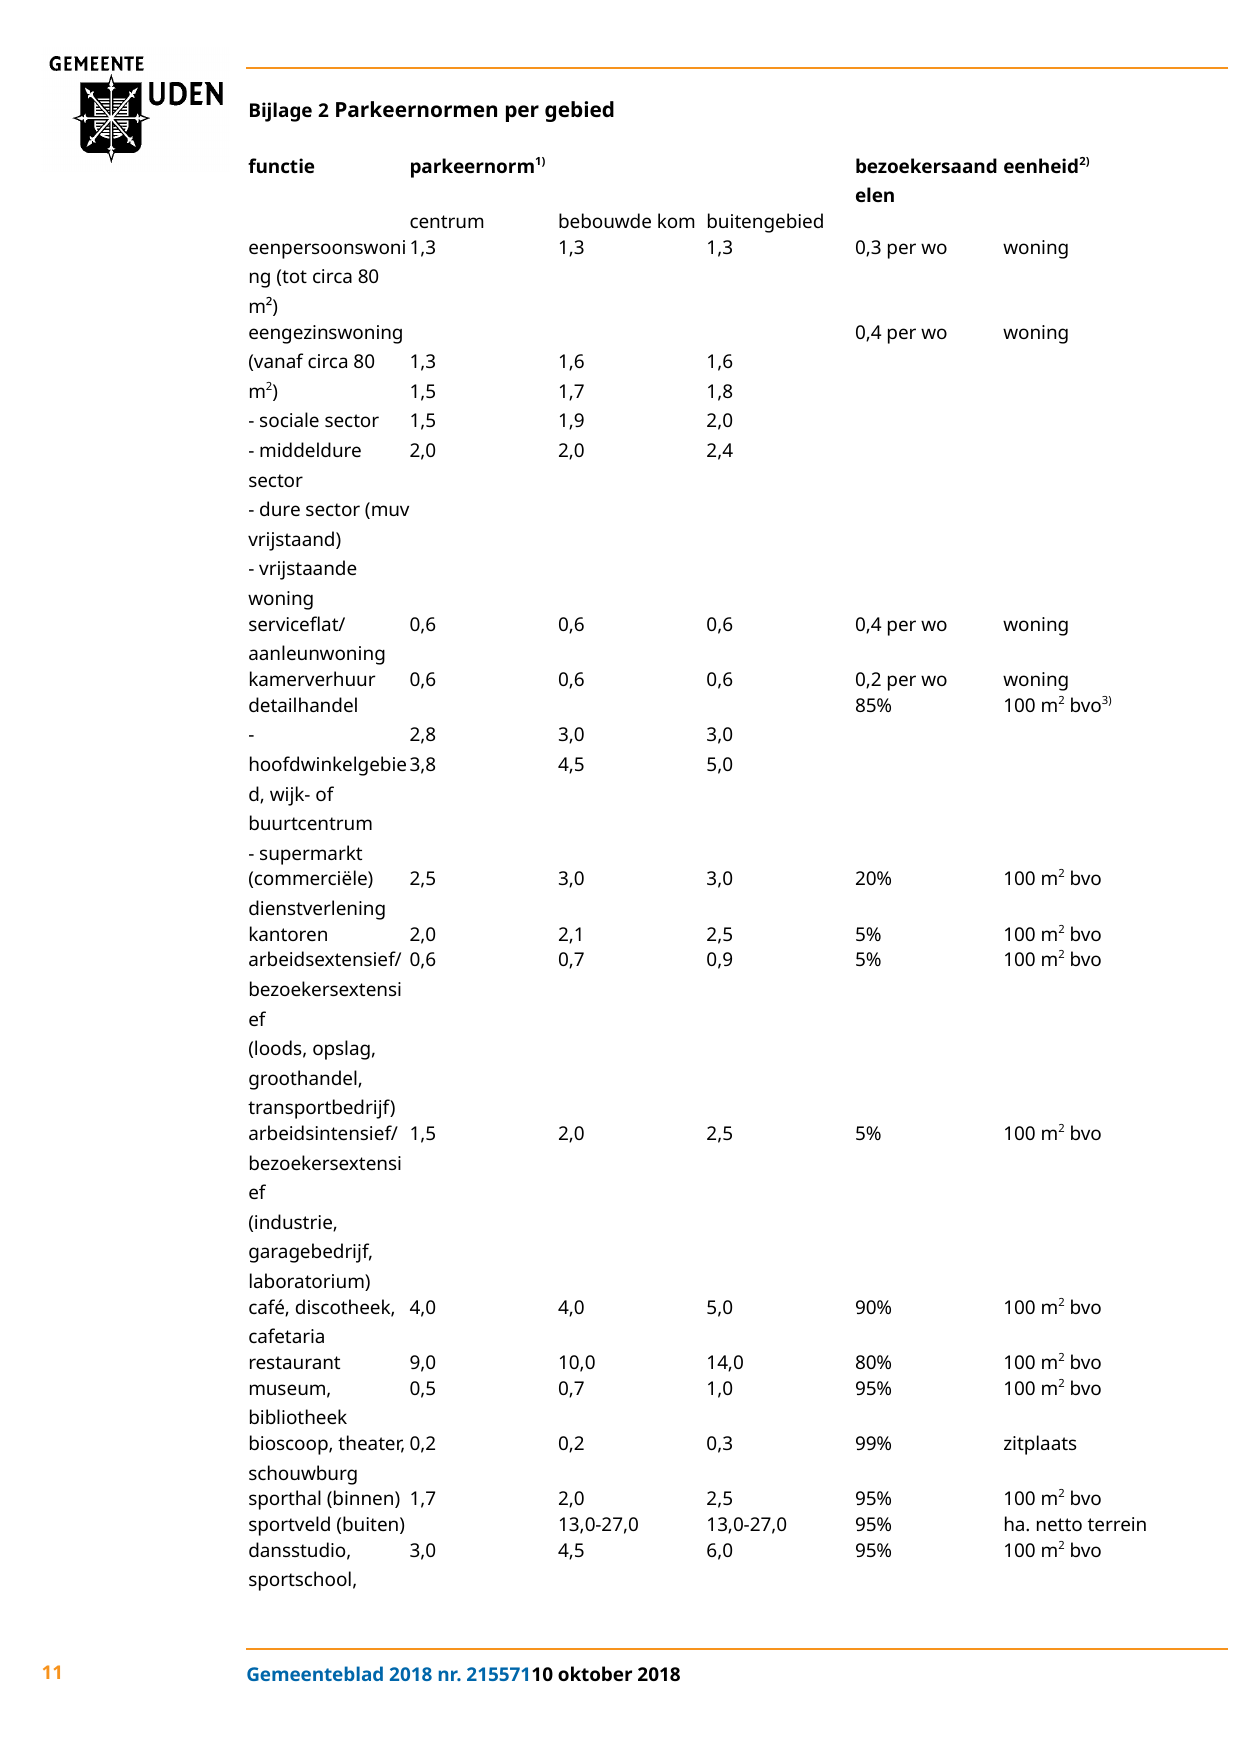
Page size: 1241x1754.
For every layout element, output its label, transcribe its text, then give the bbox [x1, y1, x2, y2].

table_cell 100 m2 bvo [1003, 1537, 1152, 1592]
table_cell 4,0 [558, 1294, 706, 1349]
table_cell 100 m2 bvo [1003, 921, 1152, 947]
table_cell 0,9 [706, 947, 855, 1120]
table_cell 0,7 [558, 947, 706, 1120]
table_cell serviceflat/aanleunwoning [248, 611, 409, 666]
table_cell 100 m2 bvo [1003, 1486, 1152, 1511]
table_cell woning [1003, 666, 1152, 692]
picture [41, 47, 231, 172]
table_cell 80% [855, 1349, 1003, 1375]
table_cell 2,5 [706, 1120, 855, 1294]
table_cell 0,6 [409, 611, 558, 666]
table_cell 3,0 [706, 866, 855, 921]
table_cell 1,7 [409, 1486, 558, 1511]
table_cell 1,6 1,8 2,0 2,4 [706, 319, 855, 611]
table_cell 100 m2 bvo [1003, 1349, 1152, 1375]
table_cell 3,0 [558, 866, 706, 921]
table_cell arbeidsextensief/bezoekersextensief (loods, opslag, groothandel, transportbedrijf) [248, 947, 409, 1120]
table_cell [248, 208, 409, 234]
table_header parkeernorm1) [409, 153, 855, 208]
table_cell 100 m2 bvo [1003, 1294, 1152, 1349]
table_cell 1,6 1,7 1,9 2,0 [558, 319, 706, 611]
table_cell 9,0 [409, 1349, 558, 1375]
table_cell 14,0 [706, 1349, 855, 1375]
table_cell eenpersoonswoning (tot circa 80 m²) [248, 234, 409, 319]
table_cell 0,4 per wo [855, 319, 1003, 611]
table_cell 100 m2 bvo [1003, 1120, 1152, 1294]
table_header bezoekersaandelen [855, 153, 1003, 208]
table_cell 3,0 [409, 1537, 558, 1592]
table_cell 10,0 [558, 1349, 706, 1375]
table_cell zitplaats [1003, 1430, 1152, 1486]
table_cell 4,5 [558, 1537, 706, 1592]
table_cell 0,7 [558, 1375, 706, 1430]
table_cell 1,3 [558, 234, 706, 319]
table_cell bebouwde kom [558, 208, 706, 234]
table_cell ha. netto terrein [1003, 1511, 1152, 1537]
table_cell (commerciële) dienstverlening [248, 866, 409, 921]
table_cell museum, bibliotheek [248, 1375, 409, 1430]
table_cell 90% [855, 1294, 1003, 1349]
table_cell 0,2 [409, 1430, 558, 1486]
table_cell café, discotheek, cafetaria [248, 1294, 409, 1349]
table_cell sportveld (buiten) [248, 1511, 409, 1537]
table_cell 0,6 [558, 666, 706, 692]
table_cell 0,5 [409, 1375, 558, 1430]
table_cell 13,0-27,0 [558, 1511, 706, 1537]
table_cell bioscoop, theater, schouwburg [248, 1430, 409, 1486]
table_cell 95% [855, 1511, 1003, 1537]
table_cell 20% [855, 866, 1003, 921]
table_cell 2,0 [409, 921, 558, 947]
table_cell 100 m2 bvo [1003, 947, 1152, 1120]
table_cell woning [1003, 319, 1152, 611]
table_cell [1003, 208, 1152, 234]
table_cell 0,6 [409, 947, 558, 1120]
table_cell 5% [855, 1120, 1003, 1294]
table_cell 2,0 [558, 1120, 706, 1294]
table_cell eengezinswoning (vanaf circa 80 m2) - sociale sector - middeldure sector - dure sector (muv vrijstaand) - vrijstaande woning [248, 319, 409, 611]
table_cell 99% [855, 1430, 1003, 1486]
table_cell 1,0 [706, 1375, 855, 1430]
table_cell detailhandel - hoofdwinkelgebied, wijk- of buurtcentrum - supermarkt [248, 692, 409, 866]
text Bijlage 2 Parkeernormen per gebied [248, 95, 1152, 123]
table_cell 100 m2 bvo3) [1003, 692, 1152, 866]
table_cell kantoren [248, 921, 409, 947]
table_cell 0,2 [558, 1430, 706, 1486]
table_cell sporthal (binnen) [248, 1486, 409, 1511]
table_cell buitengebied [706, 208, 855, 234]
table_cell 100 m2 bvo [1003, 866, 1152, 921]
table_cell 4,0 [409, 1294, 558, 1349]
table_cell 0,4 per wo [855, 611, 1003, 666]
table_cell 6,0 [706, 1537, 855, 1592]
table_cell 13,0-27,0 [706, 1511, 855, 1537]
table_cell 3,0 5,0 [706, 692, 855, 866]
table_cell centrum [409, 208, 558, 234]
table_cell 2,0 [558, 1486, 706, 1511]
table_cell 2,5 [706, 921, 855, 947]
table_cell 5% [855, 921, 1003, 947]
table_cell restaurant [248, 1349, 409, 1375]
table_cell [855, 208, 1003, 234]
table_cell woning [1003, 611, 1152, 666]
table_cell dansstudio, sportschool, [248, 1537, 409, 1592]
table_cell [409, 1511, 558, 1537]
table_cell kamerverhuur [248, 666, 409, 692]
table_cell 100 m2 bvo [1003, 1375, 1152, 1430]
table_cell 1,3 [706, 234, 855, 319]
table_cell 1,3 1,5 1,5 2,0 [409, 319, 558, 611]
table_cell 0,3 per wo [855, 234, 1003, 319]
table_cell 5,0 [706, 1294, 855, 1349]
table_cell 2,1 [558, 921, 706, 947]
table_cell 95% [855, 1375, 1003, 1430]
table_cell 2,5 [706, 1486, 855, 1511]
table_cell 2,8 3,8 [409, 692, 558, 866]
table_cell woning [1003, 234, 1152, 319]
table_cell 1,5 [409, 1120, 558, 1294]
table_cell 95% [855, 1486, 1003, 1511]
table_cell 3,0 4,5 [558, 692, 706, 866]
table_cell 0,3 [706, 1430, 855, 1486]
table_cell arbeidsintensief/bezoekersextensief (industrie, garagebedrijf, laboratorium) [248, 1120, 409, 1294]
table_cell 0,2 per wo [855, 666, 1003, 692]
table_cell 0,6 [706, 666, 855, 692]
table_header functie [248, 153, 409, 208]
table_cell 0,6 [558, 611, 706, 666]
table_cell 2,5 [409, 866, 558, 921]
table_cell 0,6 [706, 611, 855, 666]
table_cell 5% [855, 947, 1003, 1120]
table_cell 0,6 [409, 666, 558, 692]
table_cell 95% [855, 1537, 1003, 1592]
table_header eenheid2) [1003, 153, 1152, 208]
table_cell 1,3 [409, 234, 558, 319]
table_cell 85% [855, 692, 1003, 866]
